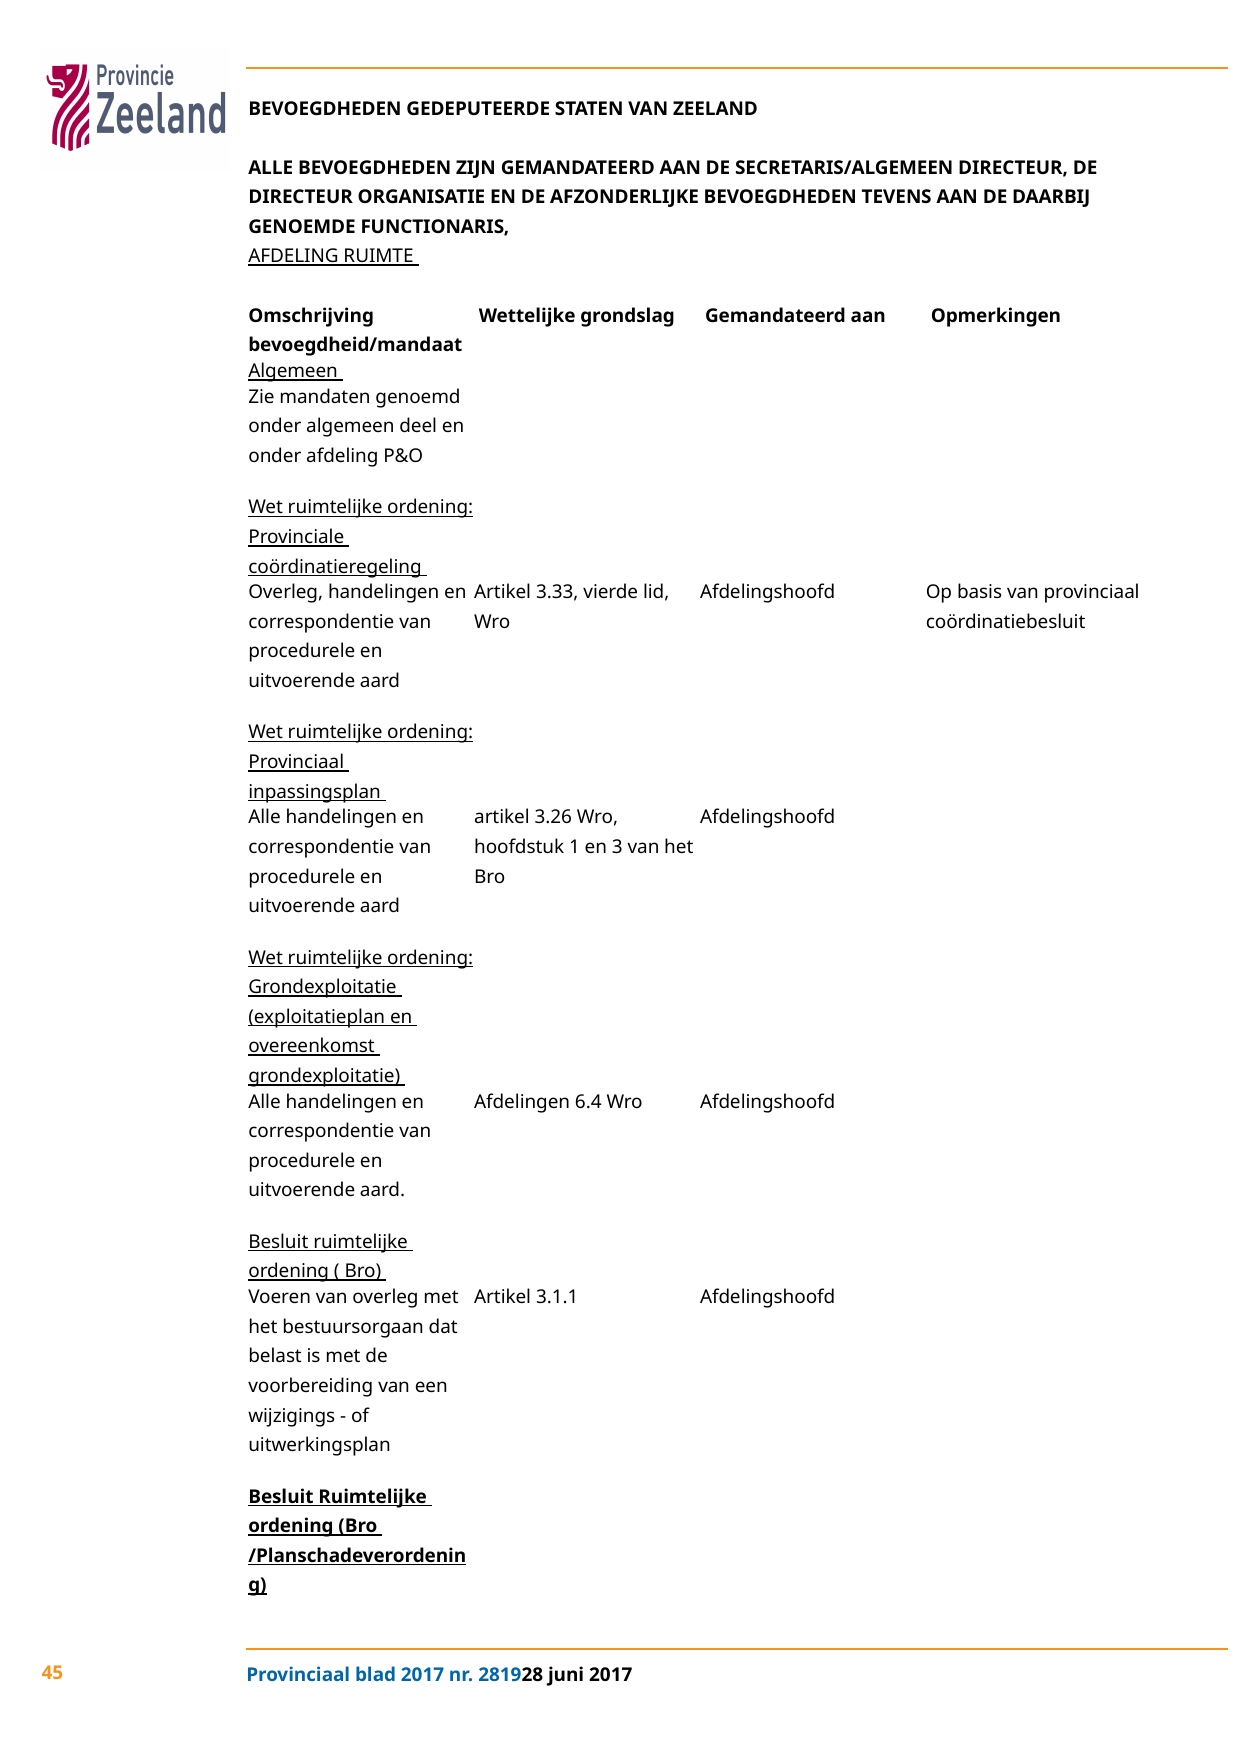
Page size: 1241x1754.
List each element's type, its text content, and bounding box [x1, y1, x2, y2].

table_cell [700, 357, 926, 383]
table_cell Op basis van provinciaal coördinatiebesluit [926, 579, 1152, 693]
table_cell [474, 918, 700, 944]
table_cell [474, 719, 700, 804]
table_cell [474, 693, 700, 719]
table_cell [926, 719, 1152, 804]
table_cell [474, 468, 700, 494]
table_cell [926, 357, 1152, 383]
table_cell Besluit ruimtelijke ordening ( Bro) [248, 1228, 474, 1283]
table_cell Afdelingen 6.4 Wro [474, 1088, 700, 1202]
table_header Opmerkingen [926, 302, 1152, 357]
table_cell [248, 1203, 474, 1228]
table_cell [926, 1088, 1152, 1202]
table_cell [474, 944, 700, 1088]
table_cell [474, 1203, 700, 1228]
table_cell Artikel 3.1.1 [474, 1284, 700, 1457]
table_cell [700, 693, 926, 719]
table_header Gemandateerd aan [700, 302, 926, 357]
table_cell [926, 1483, 1152, 1597]
table_cell [926, 944, 1152, 1088]
table_cell [926, 383, 1152, 468]
table_cell [926, 1228, 1152, 1283]
table_cell Wet ruimtelijke ordening: Grondexploitatie (exploitatieplan en overeenkomst grondexploitatie) [248, 944, 474, 1088]
table_cell Artikel 3.33, vierde lid, Wro [474, 579, 700, 693]
table_header Omschrijving bevoegdheid/mandaat [248, 302, 474, 357]
table_cell Algemeen [248, 357, 474, 383]
table_cell Wet ruimtelijke ordening: Provinciaal inpassingsplan [248, 719, 474, 804]
table_cell Afdelingshoofd [700, 579, 926, 693]
table_cell [248, 468, 474, 494]
table_cell [926, 804, 1152, 918]
table_header Wettelijke grondslag [474, 302, 700, 357]
table_cell [926, 494, 1152, 578]
table_cell [700, 468, 926, 494]
table_cell Voeren van overleg met het bestuursorgaan dat belast is met de voorbereiding van een wijzigings - of uitwerkingsplan [248, 1284, 474, 1457]
picture [41, 47, 231, 172]
table_cell Afdelingshoofd [700, 1088, 926, 1202]
table_cell [926, 1203, 1152, 1228]
table_cell [700, 1203, 926, 1228]
table_cell [248, 693, 474, 719]
table_cell [700, 944, 926, 1088]
table_cell Alle handelingen en correspondentie van procedurele en uitvoerende aard. [248, 1088, 474, 1202]
table_cell [474, 1483, 700, 1597]
table_cell [474, 383, 700, 468]
table_cell Besluit Ruimtelijke ordening (Bro /Planschadeverordening) [248, 1483, 474, 1597]
table_cell [700, 494, 926, 578]
table_cell [700, 918, 926, 944]
table_cell [248, 1457, 474, 1483]
table_cell [926, 693, 1152, 719]
table_cell [474, 1457, 700, 1483]
text ALLE BEVOEGDHEDEN ZIJN GEMANDATEERD AAN DE SECRETARIS/ALGEMEEN DIRECTEUR, DE DIRECTEUR ORGANISATIE EN DE AFZONDERLIJKE BEVOEGDHEDEN TEVENS AAN DE DAARBIJ GENOEMDE FUNCTIONARIS, [248, 154, 1152, 239]
table_cell [474, 1228, 700, 1283]
table_cell [700, 1457, 926, 1483]
table_cell Alle handelingen en correspondentie van procedurele en uitvoerende aard [248, 804, 474, 918]
table_cell [926, 1284, 1152, 1457]
text BEVOEGDHEDEN GEDEPUTEERDE STATEN VAN ZEELAND [248, 95, 1152, 121]
table_cell [700, 719, 926, 804]
table_cell Wet ruimtelijke ordening: Provinciale coördinatieregeling [248, 494, 474, 578]
table_cell [926, 1457, 1152, 1483]
table_cell [926, 468, 1152, 494]
table_cell [474, 357, 700, 383]
table_cell Afdelingshoofd [700, 1284, 926, 1457]
text AFDELING RUIMTE [248, 243, 1152, 268]
table_cell Afdelingshoofd [700, 804, 926, 918]
table_cell [700, 383, 926, 468]
table_cell Zie mandaten genoemd onder algemeen deel en onder afdeling P&O [248, 383, 474, 468]
table_cell [700, 1228, 926, 1283]
table_cell [926, 918, 1152, 944]
table_cell artikel 3.26 Wro, hoofdstuk 1 en 3 van het Bro [474, 804, 700, 918]
table_cell Overleg, handelingen en correspondentie van procedurele en uitvoerende aard [248, 579, 474, 693]
table_cell [248, 918, 474, 944]
table_cell [700, 1483, 926, 1597]
table_cell [474, 494, 700, 578]
